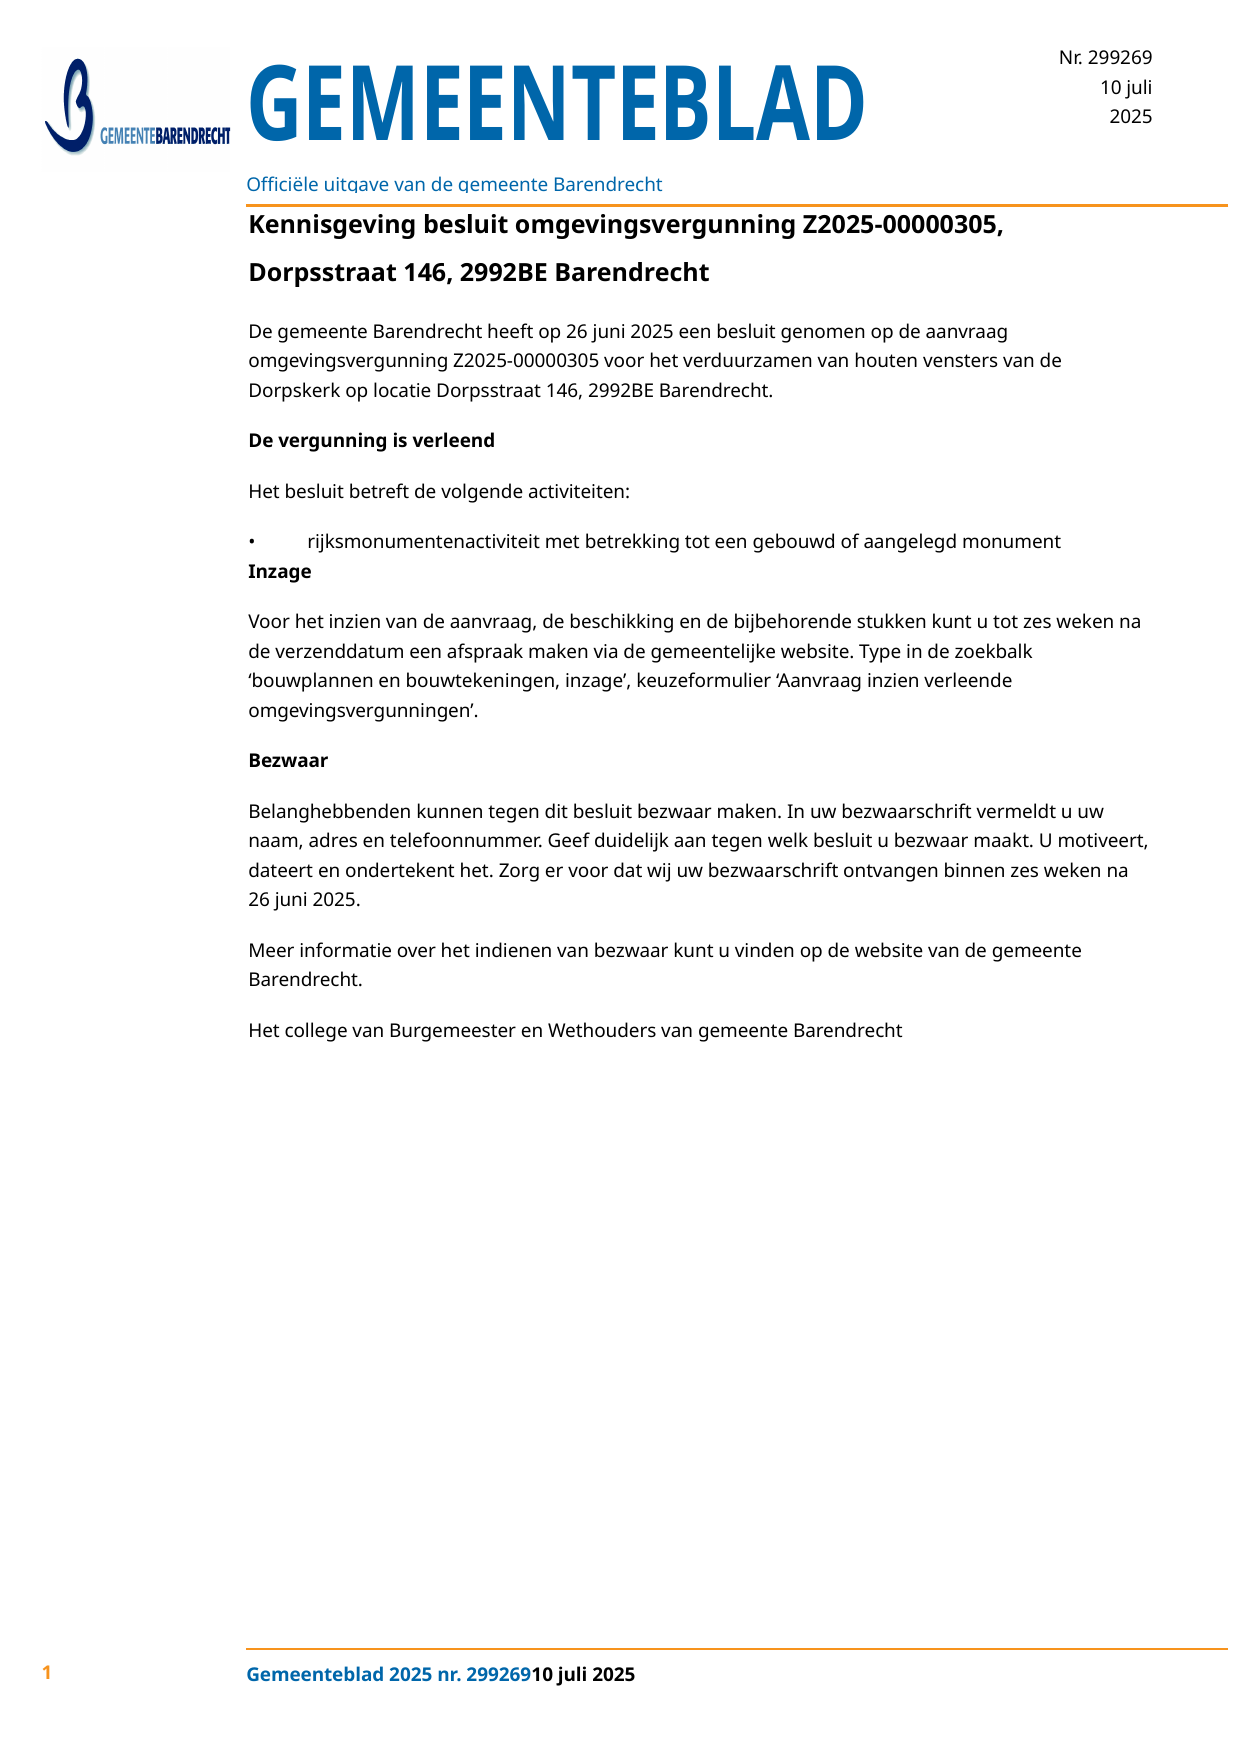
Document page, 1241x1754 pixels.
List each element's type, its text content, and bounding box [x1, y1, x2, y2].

text Bezwaar [248, 747, 1152, 773]
text Inzage [248, 558, 1152, 584]
text Belanghebbenden kunnen tegen dit besluit bezwaar maken. In uw bezwaarschrift vermeldt u uw naam, adres en telefoonnummer. Geef duidelijk aan tegen welk besluit u bezwaar maakt. U motiveert, dateert en ondertekent het. Zorg er voor dat wij uw bezwaarschrift ontvangen binnen zes weken na 26 juni 2025. [248, 798, 1152, 912]
text Het college van Burgemeester en Wethouders van gemeente Barendrecht [248, 1017, 1152, 1043]
text Kennisgeving besluit omgevingsvergunning Z2025-00000305, Dorpsstraat 146, 2992BE Barendrecht [248, 207, 1152, 288]
text De gemeente Barendrecht heeft op 26 juni 2025 een besluit genomen op de aanvraag omgevingsvergunning Z2025-00000305 voor het verduurzamen van houten vensters van de Dorpskerk op locatie Dorpsstraat 146, 2992BE Barendrecht. [248, 318, 1152, 403]
text Meer informatie over het indienen van bezwaar kunt u vinden op de website van de gemeente Barendrecht. [248, 937, 1152, 992]
text Het besluit betreft de volgende activiteiten: [248, 478, 1152, 504]
picture [41, 47, 231, 172]
text De vergunning is verleend [248, 427, 1152, 453]
text Voor het inzien van de aanvraag, de beschikking en de bijbehorende stukken kunt u tot zes weken na de verzenddatum een afspraak maken via de gemeentelijke website. Type in de zoekbalk ‘bouwplannen en bouwtekeningen, inzage’, keuzeformulier ‘Aanvraag inzien verleende omgevingsvergunningen’. [248, 608, 1152, 723]
list rijksmonumentenactiviteit met betrekking tot een gebouwd of aangelegd monument [248, 528, 1152, 554]
